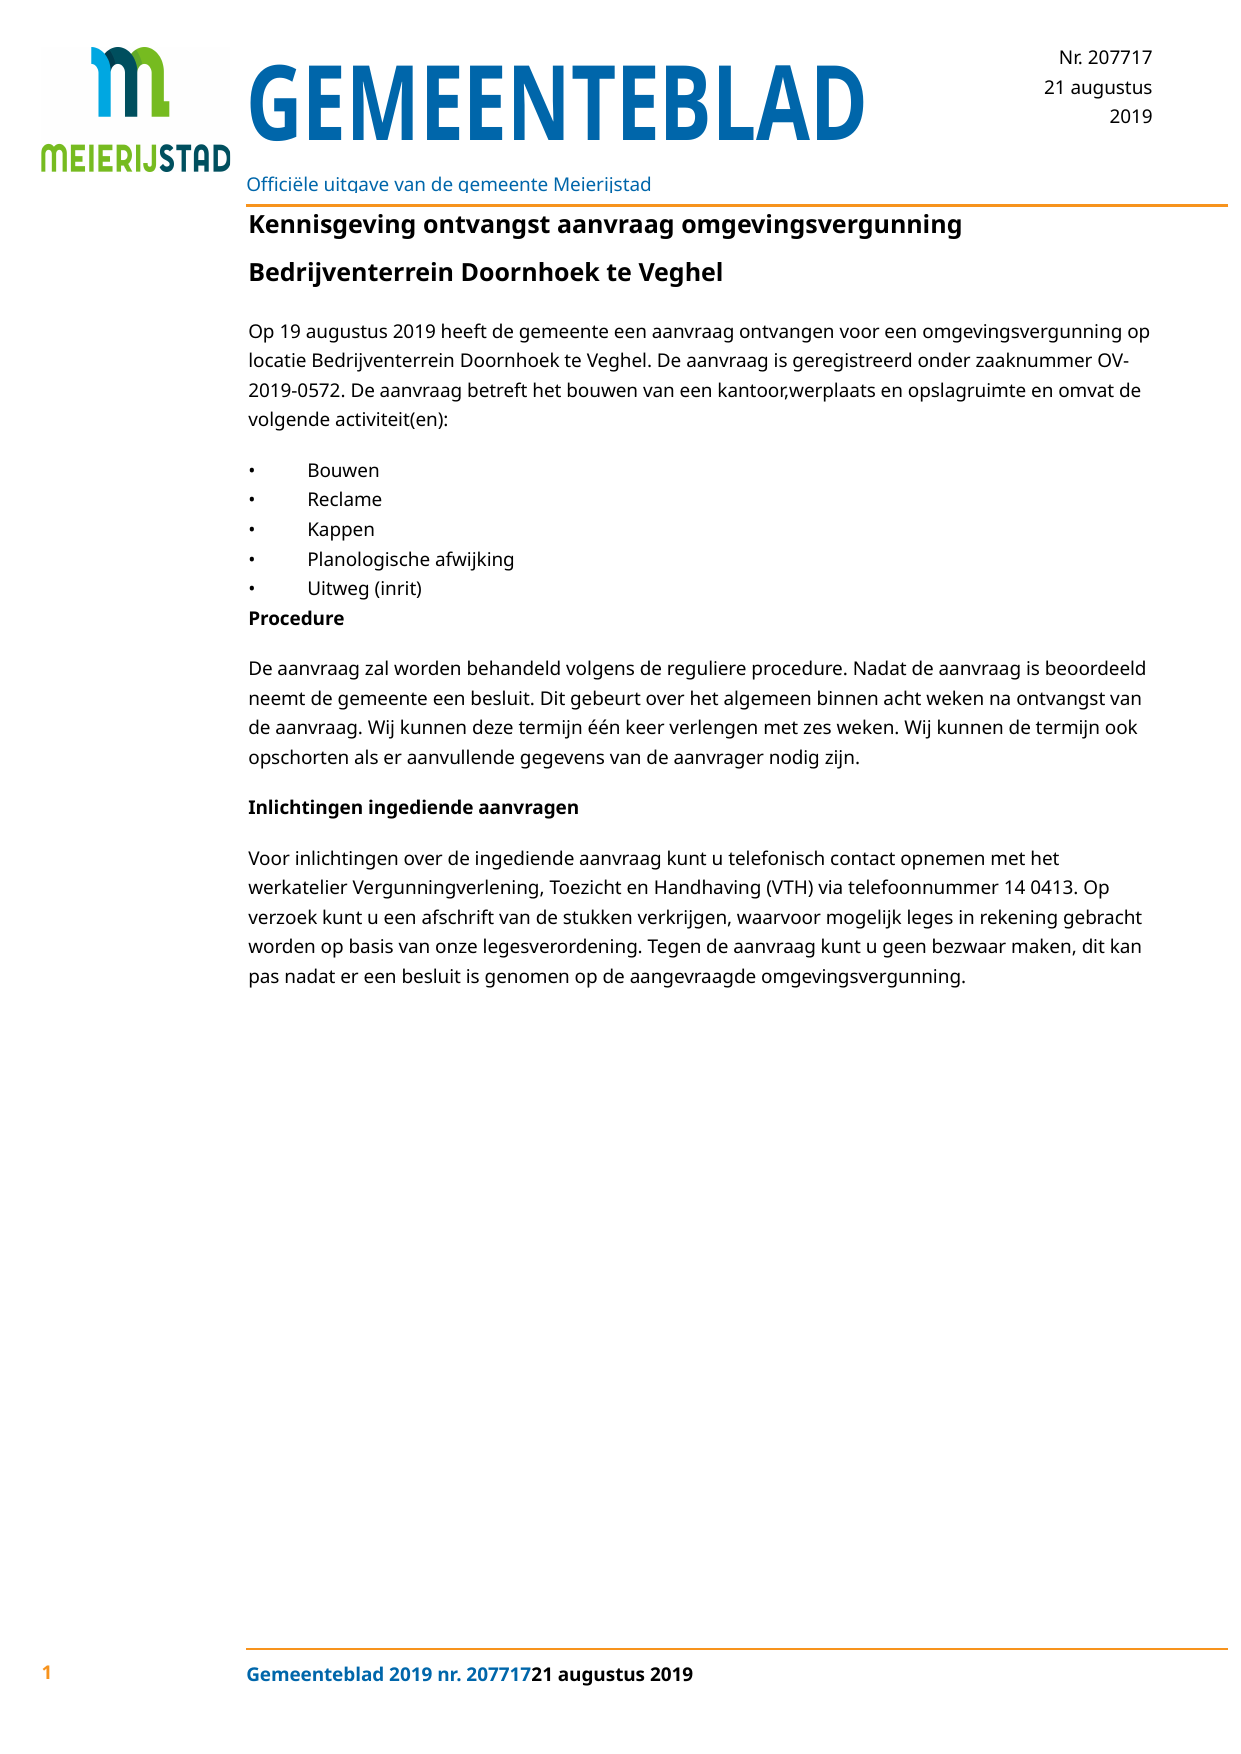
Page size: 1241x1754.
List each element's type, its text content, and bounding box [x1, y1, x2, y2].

list Bouwen [248, 457, 1152, 483]
text Inlichtingen ingediende aanvragen [248, 794, 1152, 820]
text Voor inlichtingen over de ingediende aanvraag kunt u telefonisch contact opnemen met het werkatelier Vergunningverlening, Toezicht en Handhaving (VTH) via telefoonnummer 14 0413. Op verzoek kunt u een afschrift van de stukken verkrijgen, waarvoor mogelijk leges in rekening gebracht worden op basis van onze legesverordening. Tegen de aanvraag kunt u geen bezwaar maken, dit kan pas nadat er een besluit is genomen op de aangevraagde omgevingsvergunning. [248, 845, 1152, 989]
picture [41, 47, 231, 172]
text Kennisgeving ontvangst aanvraag omgevingsvergunning Bedrijventerrein Doornhoek te Veghel [248, 207, 1152, 288]
list Kappen [248, 516, 1152, 542]
text Op 19 augustus 2019 heeft de gemeente een aanvraag ontvangen voor een omgevingsvergunning op locatie Bedrijventerrein Doornhoek te Veghel. De aanvraag is geregistreerd onder zaaknummer OV-2019-0572. De aanvraag betreft het bouwen van een kantoor,werplaats en opslagruimte en omvat de volgende activiteit(en): [248, 318, 1152, 432]
text De aanvraag zal worden behandeld volgens de reguliere procedure. Nadat de aanvraag is beoordeeld neemt de gemeente een besluit. Dit gebeurt over het algemeen binnen acht weken na ontvangst van de aanvraag. Wij kunnen deze termijn één keer verlengen met zes weken. Wij kunnen de termijn ook opschorten als er aanvullende gegevens van de aanvrager nodig zijn. [248, 655, 1152, 770]
text Procedure [248, 605, 1152, 631]
list Reclame [248, 487, 1152, 512]
list Uitweg (inrit) [248, 575, 1152, 601]
list Planologische afwijking [248, 546, 1152, 572]
